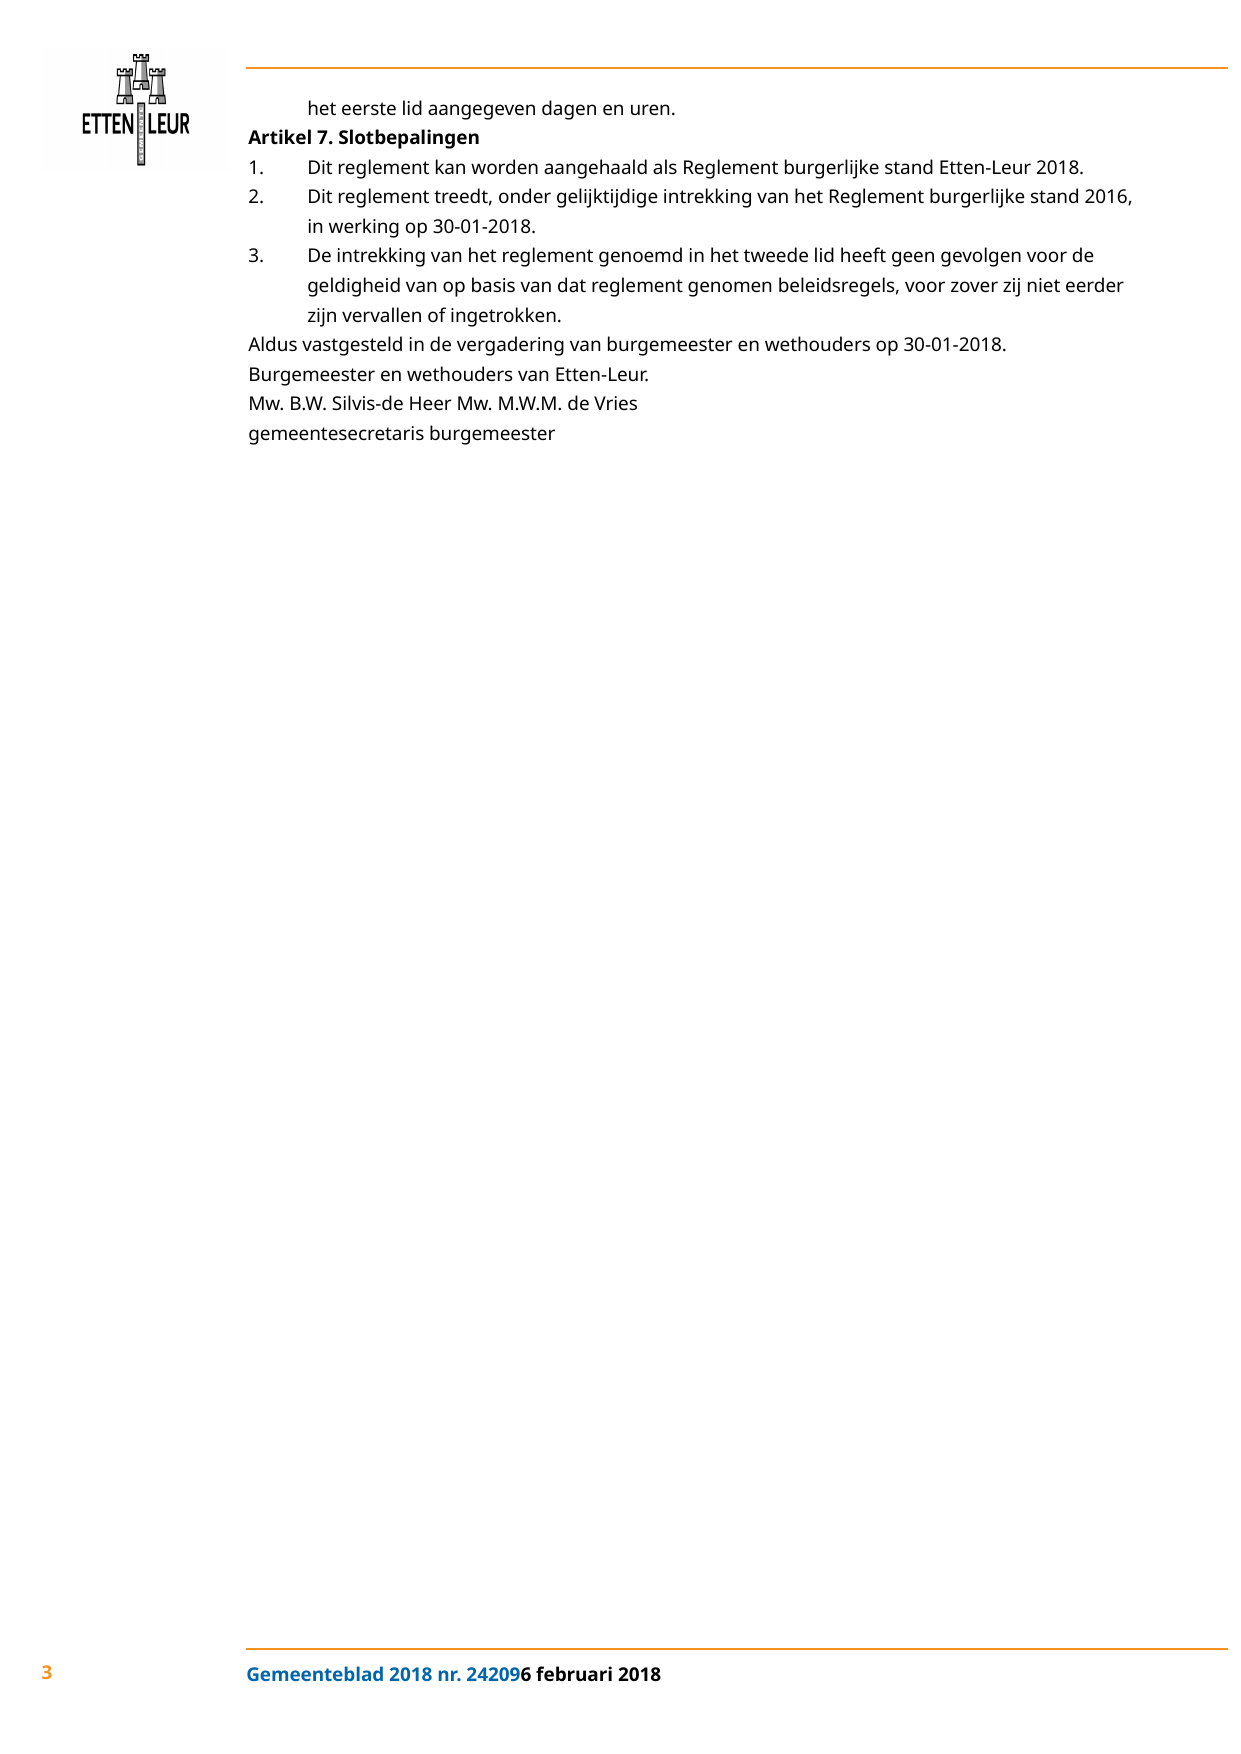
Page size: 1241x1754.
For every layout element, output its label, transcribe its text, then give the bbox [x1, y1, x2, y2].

text Burgemeester en wethouders van Etten-Leur. [248, 361, 1152, 387]
text gemeentesecretaris burgemeester [248, 420, 1152, 446]
text Artikel 7. Slotbepalingen [248, 124, 1152, 150]
list De intrekking van het reglement genoemd in het tweede lid heeft geen gevolgen voor de geldigheid van op basis van dat reglement genomen beleidsregels, voor zover zij niet eerder zijn vervallen of ingetrokken. [248, 243, 1152, 328]
list Dit reglement treedt, onder gelijktijdige intrekking van het Reglement burgerlijke stand 2016, in werking op 30-01-2018. [248, 183, 1152, 239]
list Dit reglement kan worden aangehaald als Reglement burgerlijke stand Etten-Leur 2018. [248, 154, 1152, 180]
list het eerste lid aangegeven dagen en uren. [248, 95, 1152, 121]
text Mw. B.W. Silvis-de Heer Mw. M.W.M. de Vries [248, 391, 1152, 416]
picture [41, 47, 231, 172]
text Aldus vastgesteld in de vergadering van burgemeester en wethouders op 30-01-2018. [248, 331, 1152, 357]
